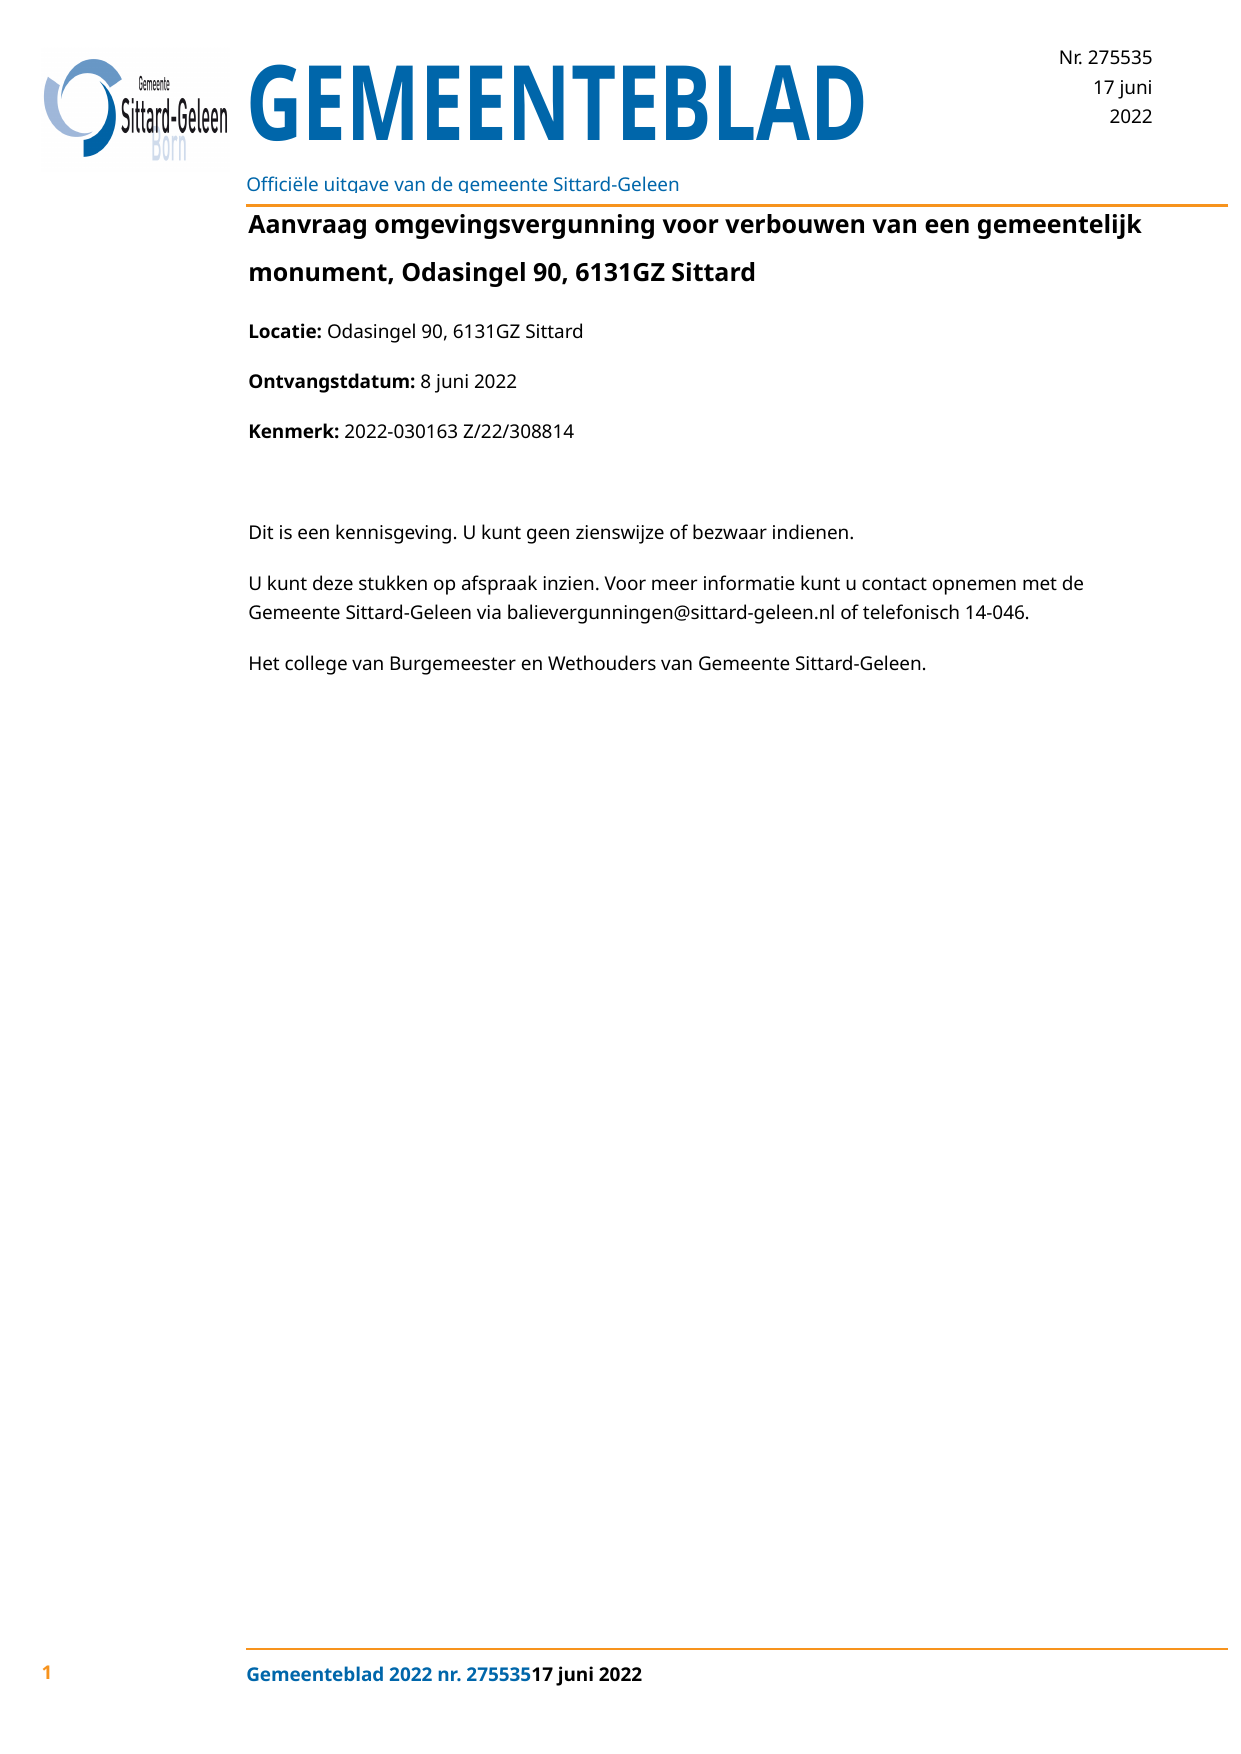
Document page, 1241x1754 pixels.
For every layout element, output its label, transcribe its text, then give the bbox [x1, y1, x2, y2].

picture [41, 47, 231, 172]
text U kunt deze stukken op afspraak inzien. Voor meer informatie kunt u contact opnemen met de Gemeente Sittard-Geleen via balievergunningen@sittard-geleen.nl of telefonisch 14-046. [248, 570, 1152, 625]
text Dit is een kennisgeving. U kunt geen zienswijze of bezwaar indienen. [248, 519, 1152, 545]
text Kenmerk: 2022-030163 Z/22/308814 [248, 419, 1152, 444]
text Locatie: Odasingel 90, 6131GZ Sittard [248, 318, 1152, 344]
text Het college van Burgemeester en Wethouders van Gemeente Sittard-Geleen. [248, 650, 1152, 676]
text Aanvraag omgevingsvergunning voor verbouwen van een gemeentelijk monument, Odasingel 90, 6131GZ Sittard [248, 207, 1152, 288]
text Ontvangstdatum: 8 juni 2022 [248, 368, 1152, 394]
